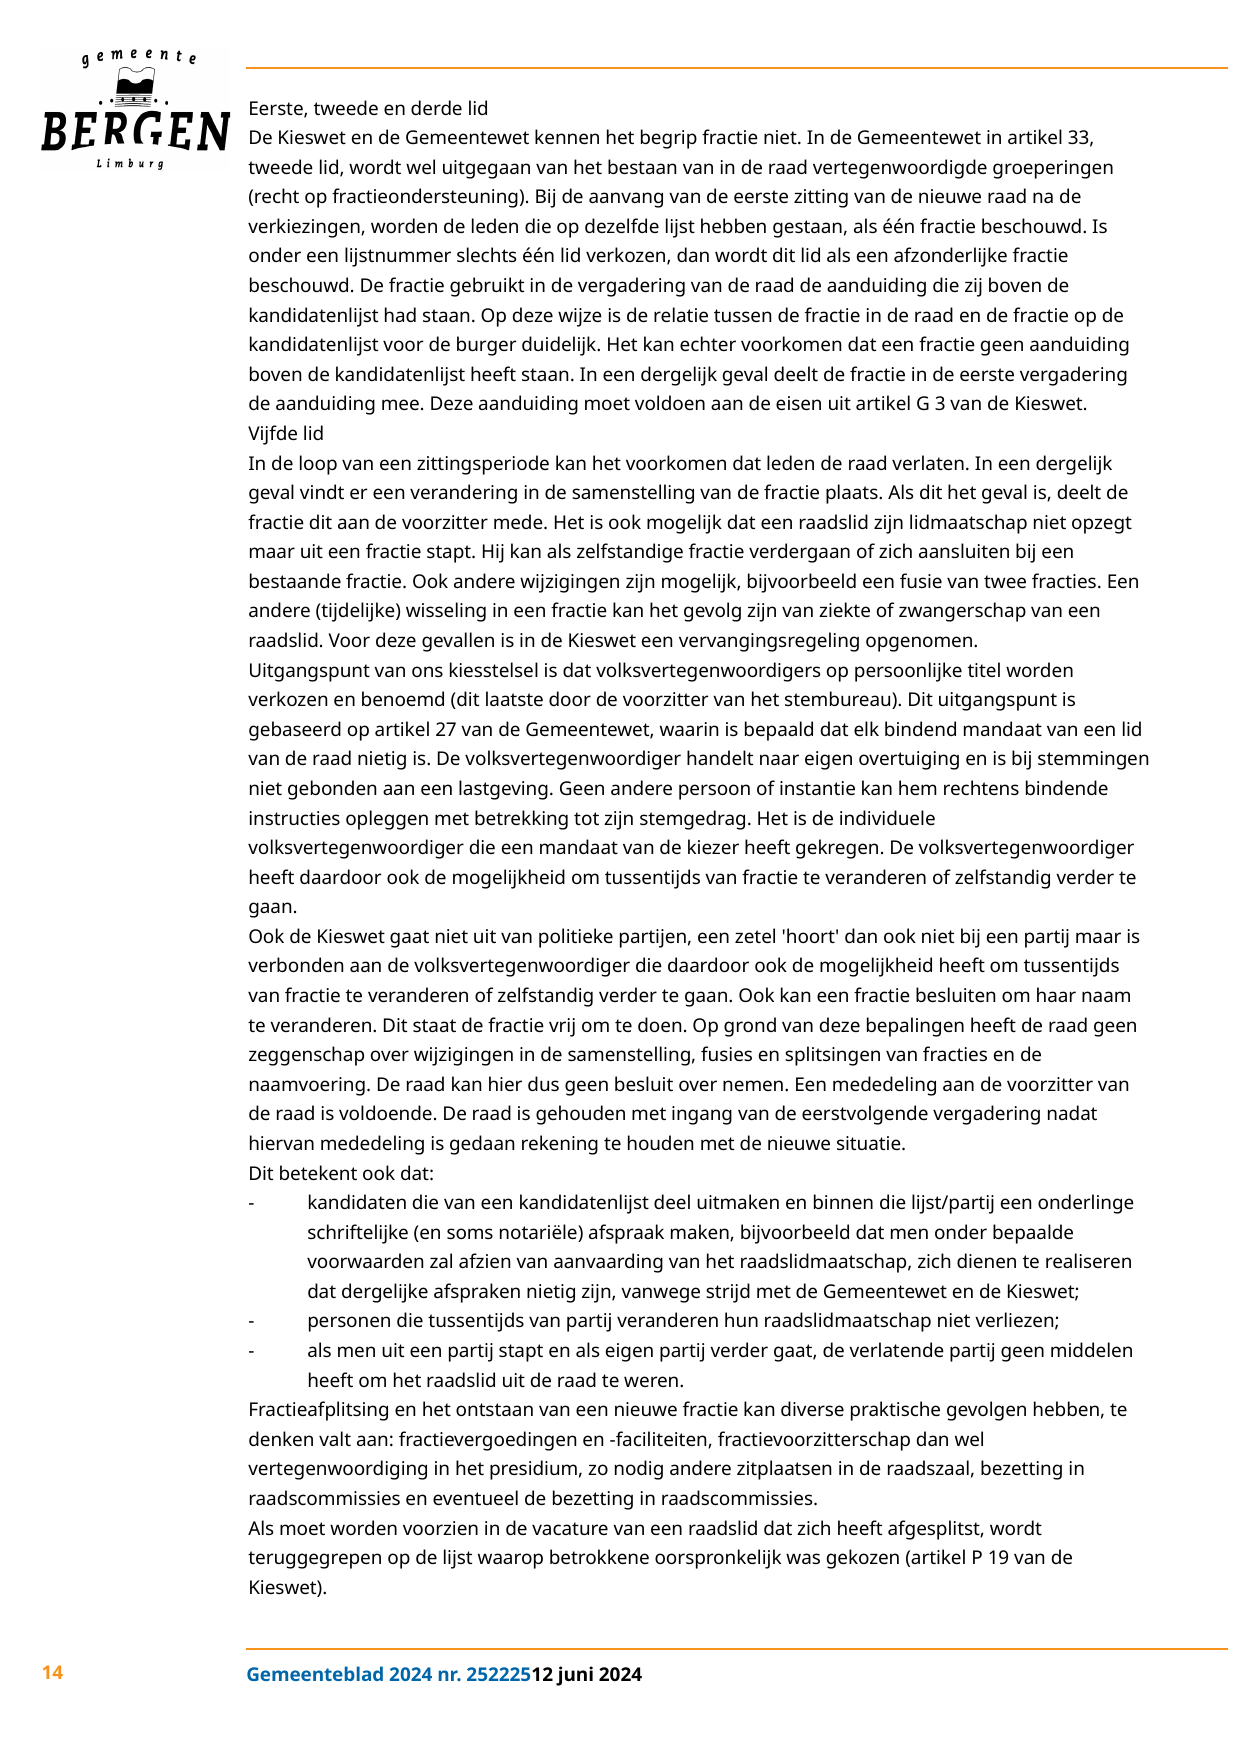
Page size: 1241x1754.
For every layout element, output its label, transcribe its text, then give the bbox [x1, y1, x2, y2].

picture [41, 47, 231, 172]
text Eerste, tweede en derde lid [248, 95, 1152, 121]
text Als moet worden voorzien in de vacature van een raadslid dat zich heeft afgesplitst, wordt teruggegrepen op de lijst waarop betrokkene oorspronkelijk was gekozen (artikel P 19 van de Kieswet). [248, 1515, 1152, 1600]
text Vijfde lid [248, 420, 1152, 446]
text De Kieswet en de Gemeentewet kennen het begrip fractie niet. In de Gemeentewet in artikel 33, tweede lid, wordt wel uitgegaan van het bestaan van in de raad vertegenwoordigde groeperingen (recht op fractieondersteuning). Bij de aanvang van de eerste zitting van de nieuwe raad na de verkiezingen, worden de leden die op dezelfde lijst hebben gestaan, als één fractie beschouwd. Is onder een lijstnummer slechts één lid verkozen, dan wordt dit lid als een afzonderlijke fractie beschouwd. De fractie gebruikt in de vergadering van de raad de aanduiding die zij boven de kandidatenlijst had staan. Op deze wijze is de relatie tussen de fractie in de raad en de fractie op de kandidatenlijst voor de burger duidelijk. Het kan echter voorkomen dat een fractie geen aanduiding boven de kandidatenlijst heeft staan. In een dergelijk geval deelt de fractie in de eerste vergadering de aanduiding mee. Deze aanduiding moet voldoen aan de eisen uit artikel G 3 van de Kieswet. [248, 124, 1152, 416]
text Uitgangspunt van ons kiesstelsel is dat volksvertegenwoordigers op persoonlijke titel worden verkozen en benoemd (dit laatste door de voorzitter van het stembureau). Dit uitgangspunt is gebaseerd op artikel 27 van de Gemeentewet, waarin is bepaald dat elk bindend mandaat van een lid van de raad nietig is. De volksvertegenwoordiger handelt naar eigen overtuiging en is bij stemmingen niet gebonden aan een lastgeving. Geen andere persoon of instantie kan hem rechtens bindende instructies opleggen met betrekking tot zijn stemgedrag. Het is de individuele volksvertegenwoordiger die een mandaat van de kiezer heeft gekregen. De volksvertegenwoordiger heeft daardoor ook de mogelijkheid om tussentijds van fractie te veranderen of zelfstandig verder te gaan. [248, 657, 1152, 919]
list kandidaten die van een kandidatenlijst deel uitmaken en binnen die lijst/partij een onderlinge schriftelijke (en soms notariële) afspraak maken, bijvoorbeeld dat men onder bepaalde voorwaarden zal afzien van aanvaarding van het raadslidmaatschap, zich dienen te realiseren dat dergelijke afspraken nietig zijn, vanwege strijd met de Gemeentewet en de Kieswet; [248, 1189, 1152, 1304]
text In de loop van een zittingsperiode kan het voorkomen dat leden de raad verlaten. In een dergelijk geval vindt er een verandering in de samenstelling van de fractie plaats. Als dit het geval is, deelt de fractie dit aan de voorzitter mede. Het is ook mogelijk dat een raadslid zijn lidmaatschap niet opzegt maar uit een fractie stapt. Hij kan als zelfstandige fractie verdergaan of zich aansluiten bij een bestaande fractie. Ook andere wijzigingen zijn mogelijk, bijvoorbeeld een fusie van twee fracties. Een andere (tijdelijke) wisseling in een fractie kan het gevolg zijn van ziekte of zwangerschap van een raadslid. Voor deze gevallen is in de Kieswet een vervangingsregeling opgenomen. [248, 450, 1152, 653]
list als men uit een partij stapt en als eigen partij verder gaat, de verlatende partij geen middelen heeft om het raadslid uit de raad te weren. [248, 1337, 1152, 1393]
text Ook de Kieswet gaat niet uit van politieke partijen, een zetel 'hoort' dan ook niet bij een partij maar is verbonden aan de volksvertegenwoordiger die daardoor ook de mogelijkheid heeft om tussentijds van fractie te veranderen of zelfstandig verder te gaan. Ook kan een fractie besluiten om haar naam te veranderen. Dit staat de fractie vrij om te doen. Op grond van deze bepalingen heeft de raad geen zeggenschap over wijzigingen in de samenstelling, fusies en splitsingen van fracties en de naamvoering. De raad kan hier dus geen besluit over nemen. Een mededeling aan de voorzitter van de raad is voldoende. De raad is gehouden met ingang van de eerstvolgende vergadering nadat hiervan mededeling is gedaan rekening te houden met de nieuwe situatie. [248, 923, 1152, 1156]
text Fractieafplitsing en het ontstaan van een nieuwe fractie kan diverse praktische gevolgen hebben, te denken valt aan: fractievergoedingen en -faciliteiten, fractievoorzitterschap dan wel vertegenwoordiging in het presidium, zo nodig andere zitplaatsen in de raadszaal, bezetting in raadscommissies en eventueel de bezetting in raadscommissies. [248, 1396, 1152, 1511]
text Dit betekent ook dat: [248, 1160, 1152, 1186]
list personen die tussentijds van partij veranderen hun raadslidmaatschap niet verliezen; [248, 1308, 1152, 1333]
